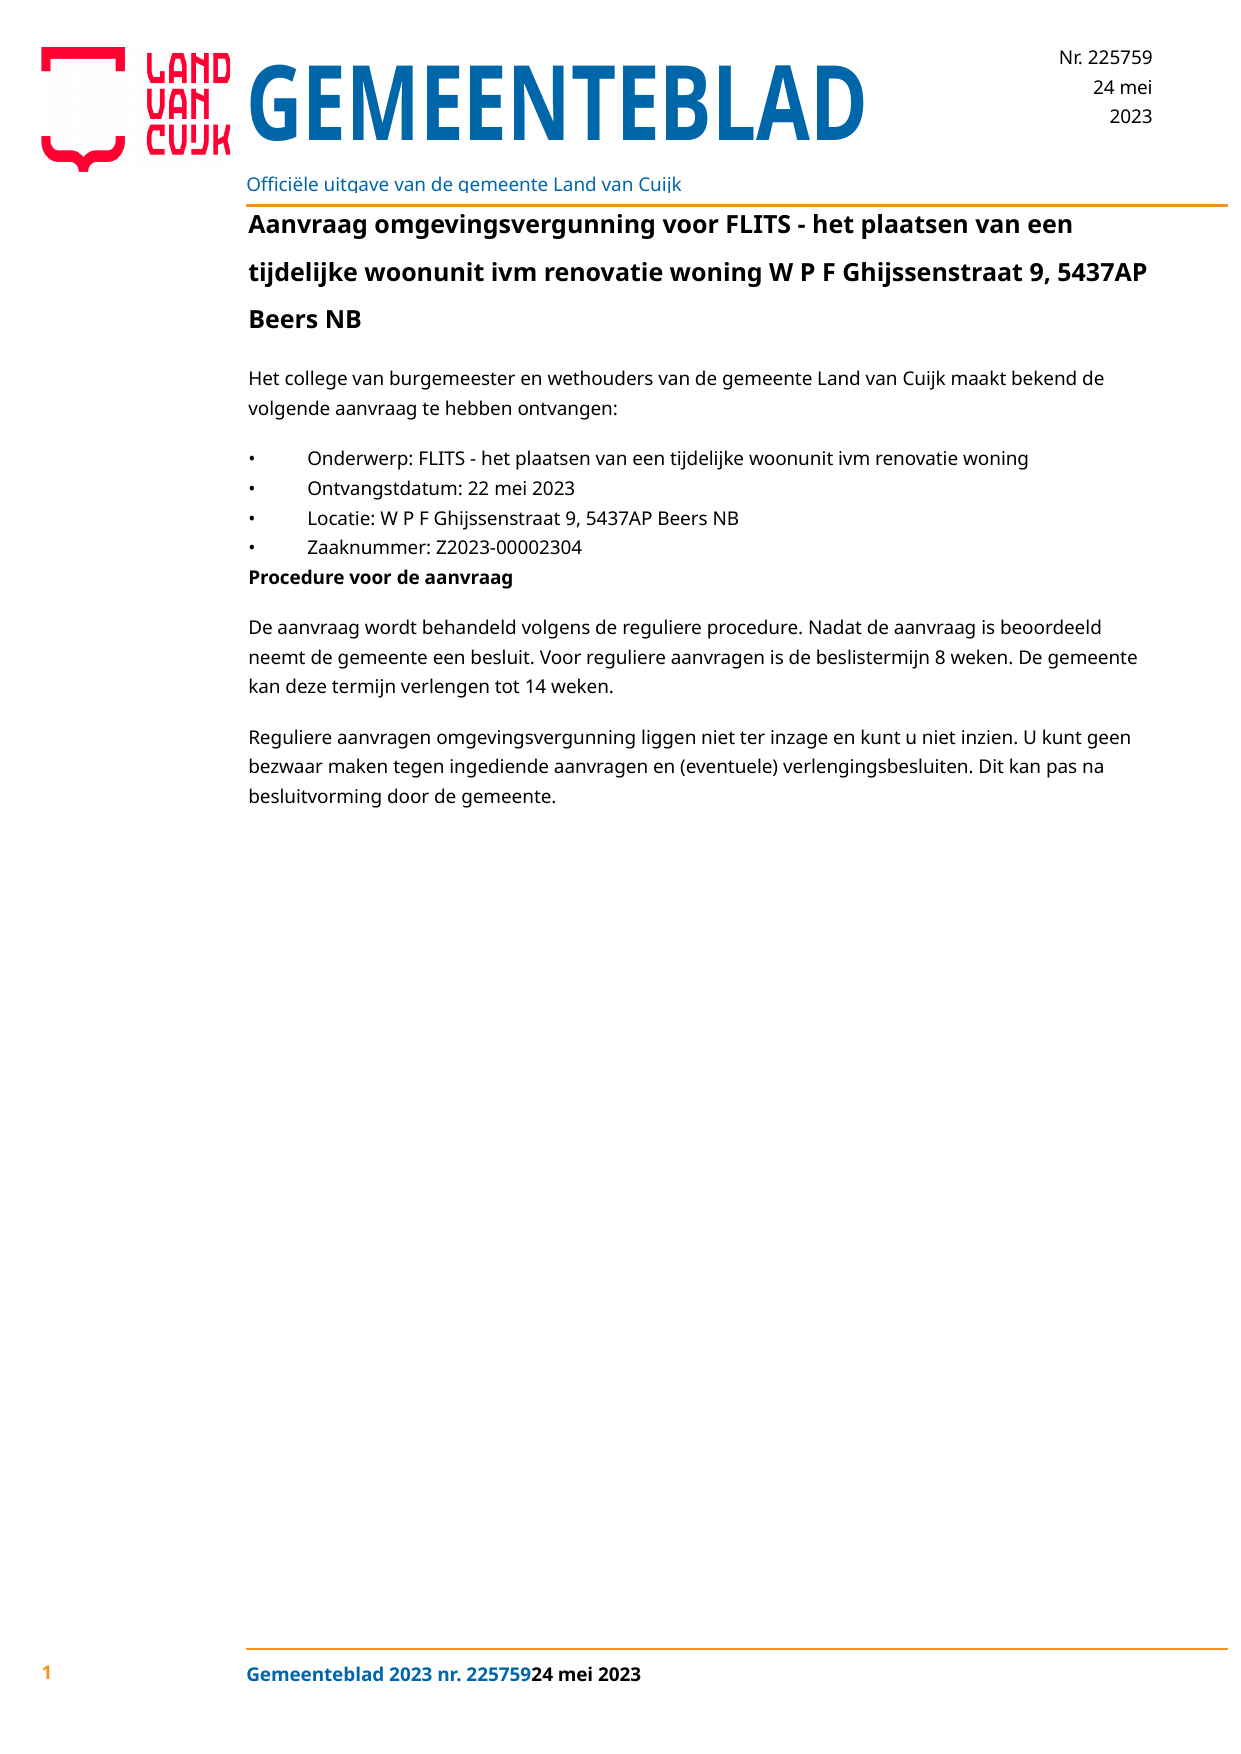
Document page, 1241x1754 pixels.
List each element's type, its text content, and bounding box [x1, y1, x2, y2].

text Het college van burgemeester en wethouders van de gemeente Land van Cuijk maakt bekend de volgende aanvraag te hebben ontvangen: [248, 366, 1152, 421]
list Zaaknummer: Z2023-00002304 [248, 534, 1152, 560]
picture [41, 47, 231, 172]
text De aanvraag wordt behandeld volgens de reguliere procedure. Nadat de aanvraag is beoordeeld neemt de gemeente een besluit. Voor reguliere aanvragen is de beslistermijn 8 weken. De gemeente kan deze termijn verlengen tot 14 weken. [248, 614, 1152, 699]
text Aanvraag omgevingsvergunning voor FLITS - het plaatsen van een tijdelijke woonunit ivm renovatie woning W P F Ghijssenstraat 9, 5437AP Beers NB [248, 207, 1152, 336]
list Locatie: W P F Ghijssenstraat 9, 5437AP Beers NB [248, 505, 1152, 530]
text Procedure voor de aanvraag [248, 564, 1152, 589]
list Onderwerp: FLITS - het plaatsen van een tijdelijke woonunit ivm renovatie woning [248, 446, 1152, 471]
text Reguliere aanvragen omgevingsvergunning liggen niet ter inzage en kunt u niet inzien. U kunt geen bezwaar maken tegen ingediende aanvragen en (eventuele) verlengingsbesluiten. Dit kan pas na besluitvorming door de gemeente. [248, 724, 1152, 809]
list Ontvangstdatum: 22 mei 2023 [248, 475, 1152, 501]
